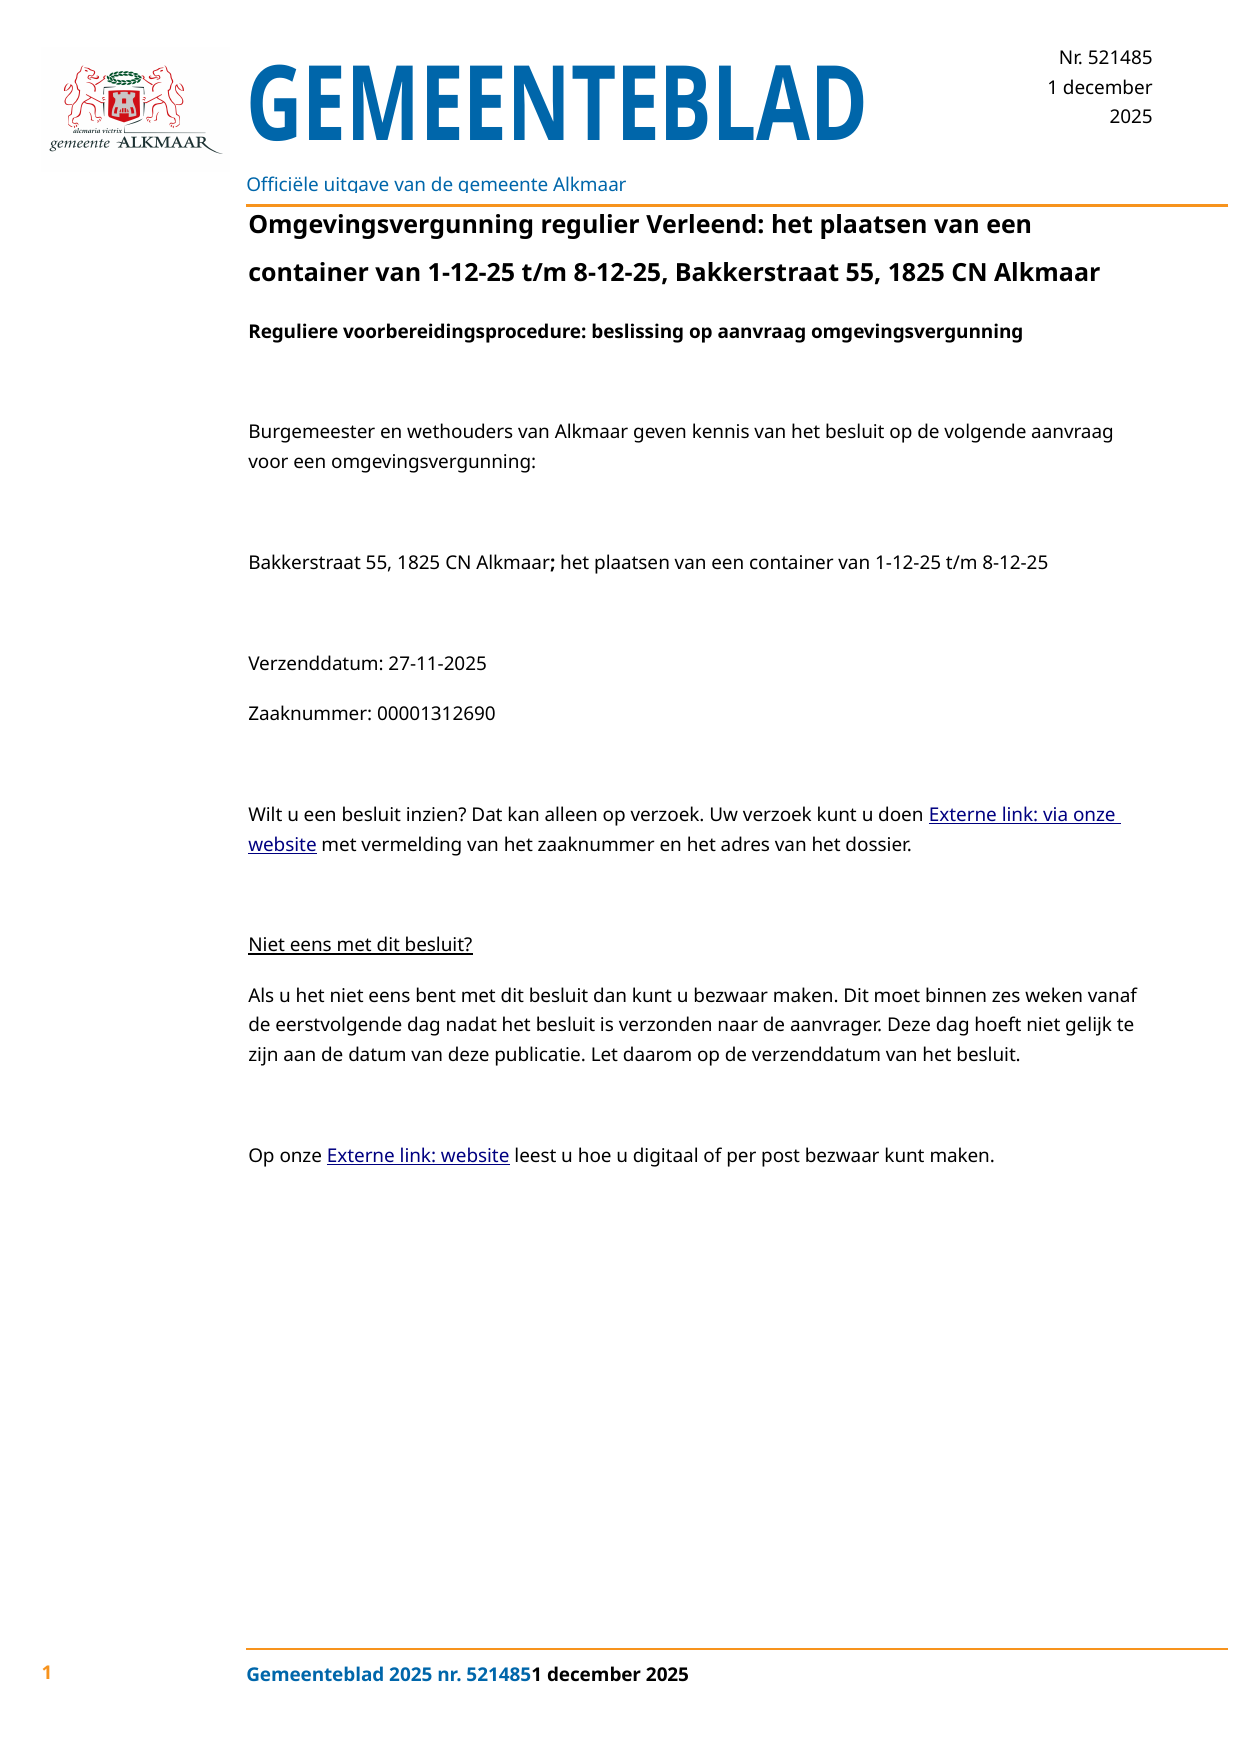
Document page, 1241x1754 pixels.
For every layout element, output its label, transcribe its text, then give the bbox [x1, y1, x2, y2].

text Op onze Externe link: website leest u hoe u digitaal of per post bezwaar kunt maken. [248, 1142, 1152, 1168]
text Omgevingsvergunning regulier Verleend: het plaatsen van een container van 1-12-25 t/m 8-12-25, Bakkerstraat 55, 1825 CN Alkmaar [248, 207, 1152, 288]
text Als u het niet eens bent met dit besluit dan kunt u bezwaar maken. Dit moet binnen zes weken vanaf de eerstvolgende dag nadat het besluit is verzonden naar de aanvrager. Deze dag hoeft niet gelijk te zijn aan de datum van deze publicatie. Let daarom op de verzenddatum van het besluit. [248, 982, 1152, 1067]
text Verzenddatum: 27-11-2025 [248, 650, 1152, 676]
text Niet eens met dit besluit? [248, 932, 1152, 957]
text Wilt u een besluit inzien? Dat kan alleen op verzoek. Uw verzoek kunt u doen Externe link: via onze website met vermelding van het zaaknummer en het adres van het dossier. [248, 801, 1152, 857]
text Reguliere voorbereidingsprocedure: beslissing op aanvraag omgevingsvergunning [248, 318, 1152, 344]
picture [41, 47, 231, 172]
text Bakkerstraat 55, 1825 CN Alkmaar; het plaatsen van een container van 1-12-25 t/m 8-12-25 [248, 549, 1152, 575]
text Zaaknummer: 00001312690 [248, 700, 1152, 726]
text Burgemeester en wethouders van Alkmaar geven kennis van het besluit op de volgende aanvraag voor een omgevingsvergunning: [248, 419, 1152, 474]
